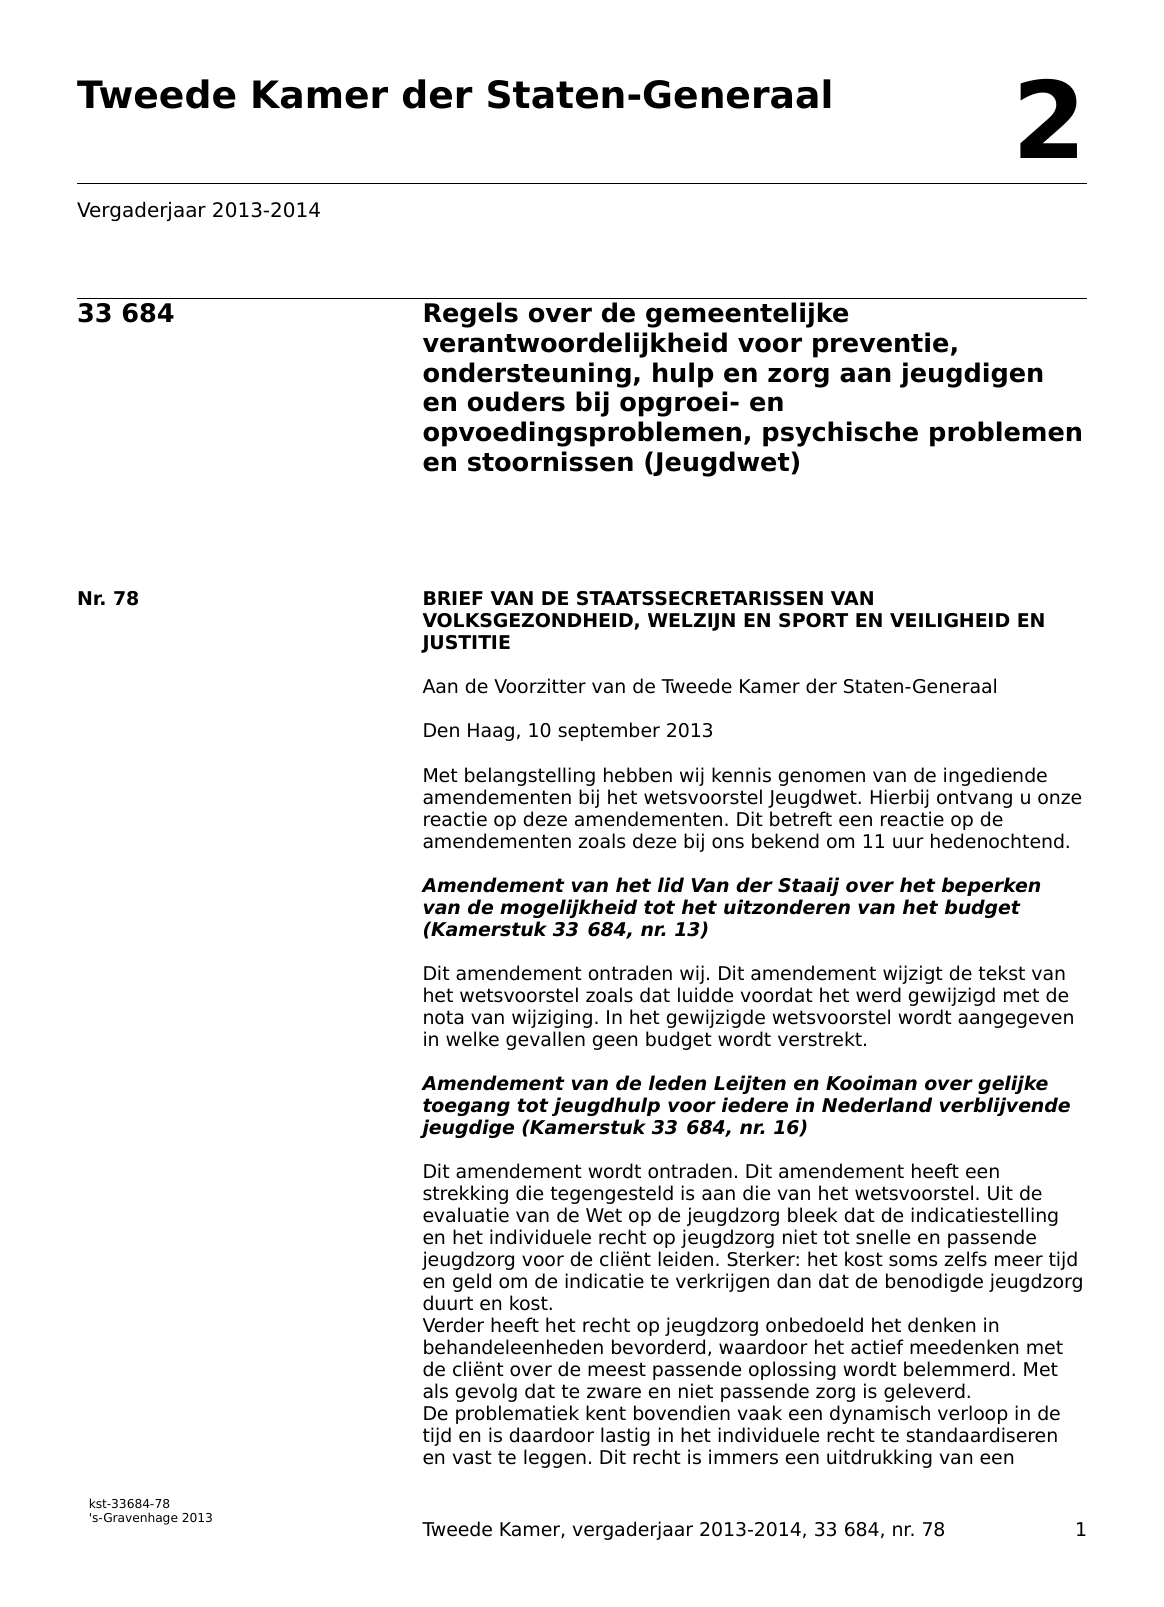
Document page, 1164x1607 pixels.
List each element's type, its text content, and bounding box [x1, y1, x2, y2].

subtitle 33 684 Regels over de gemeentelijke verantwoordelijkheid voor preventie, ondersteuning, hulp en zorg aan jeugdigen en ouders bij opgroei- en opvoedingsproblemen, psychische problemen en stoornissen (Jeugdwet) [77, 299, 1087, 477]
table_header 2 [886, 59, 1087, 183]
subtitle Amendement van het lid Van der Staaij over het beperken van de mogelijkheid tot het uitzonderen van het budget (Kamerstuk 33 684, nr. 13) [422, 875, 1087, 941]
text Met belangstelling hebben wij kennis genomen van de ingediende amendementen bij het wetsvoorstel Jeugdwet. Hierbij ontvang u onze reactie op deze amendementen. Dit betreft een reactie op de amendementen zoals deze bij ons bekend om 11 uur hedenochtend. [422, 764, 1087, 852]
subtitle Amendement van de leden Leijten en Kooiman over gelijke toegang tot jeugdhulp voor iedere in Nederland verblijvende jeugdige (Kamerstuk 33 684, nr. 16) [422, 1073, 1087, 1139]
text Den Haag, 10 september 2013 [422, 720, 1087, 742]
text Dit amendement wordt ontraden. Dit amendement heeft een strekking die tegengesteld is aan die van het wetsvoorstel. Uit de evaluatie van de Wet op de jeugdzorg bleek dat de indicatiestelling en het individuele recht op jeugdzorg niet tot snelle en passende jeugdzorg voor de cliënt leiden. Sterker: het kost soms zelfs meer tijd en geld om de indicatie te verkrijgen dan dat de benodigde jeugdzorg duurt en kost. [422, 1161, 1087, 1315]
subtitle Nr. 78 BRIEF VAN DE STAATSSECRETARISSEN VAN VOLKSGEZONDHEID, WELZIJN EN SPORT EN VEILIGHEID EN JUSTITIE [77, 588, 1087, 654]
text 's-Gravenhage 2013 [88, 1511, 323, 1525]
table_cell Vergaderjaar 2013-2014 [77, 184, 1087, 298]
text De problematiek kent bovendien vaak een dynamisch verloop in de tijd en is daardoor lastig in het individuele recht te standaardiseren en vast te leggen. Dit recht is immers een uitdrukking van een [422, 1403, 1087, 1469]
text kst-33684-78 [88, 1497, 323, 1511]
table_header Tweede Kamer der Staten-Generaal [77, 59, 886, 183]
text Aan de Voorzitter van de Tweede Kamer der Staten-Generaal [422, 676, 1087, 698]
text Verder heeft het recht op jeugdzorg onbedoeld het denken in behandeleenheden bevorderd, waardoor het actief meedenken met de cliënt over de meest passende oplossing wordt belemmerd. Met als gevolg dat te zware en niet passende zorg is geleverd. [422, 1315, 1087, 1403]
text Dit amendement ontraden wij. Dit amendement wijzigt de tekst van het wetsvoorstel zoals dat luidde voordat het werd gewijzigd met de nota van wijziging. In het gewijzigde wetsvoorstel wordt aangegeven in welke gevallen geen budget wordt verstrekt. [422, 963, 1087, 1051]
